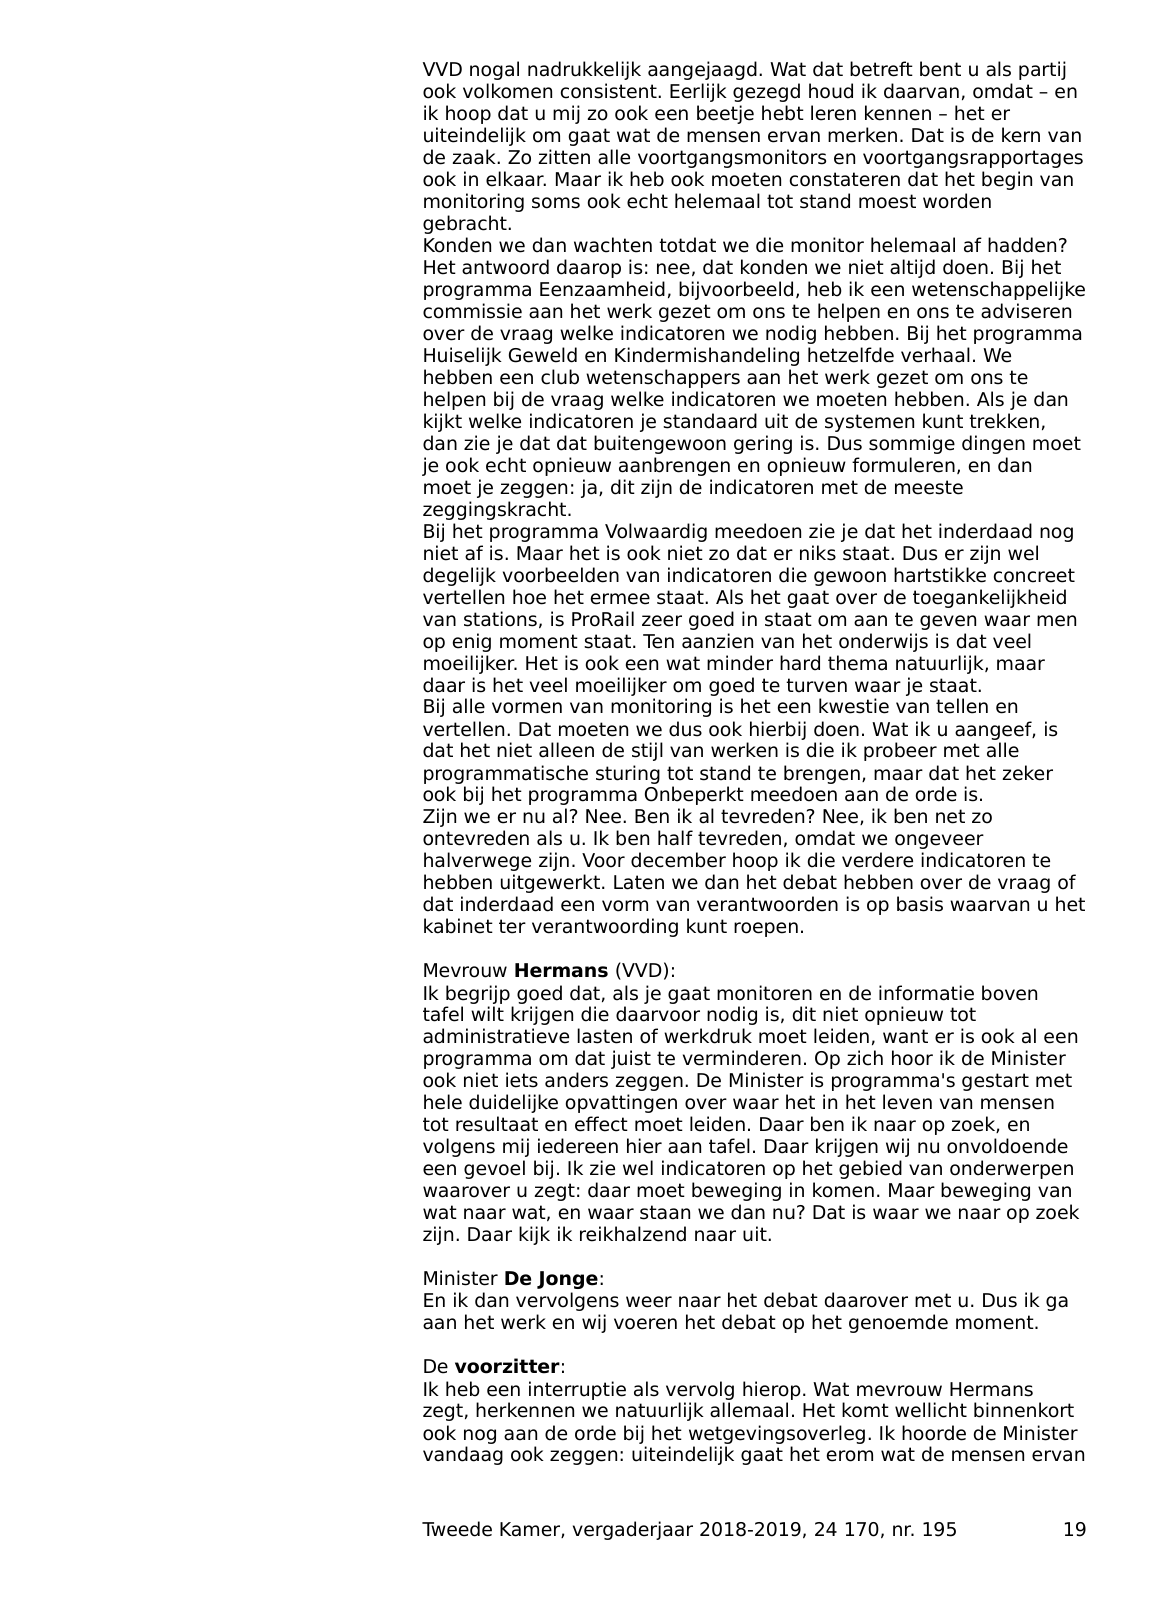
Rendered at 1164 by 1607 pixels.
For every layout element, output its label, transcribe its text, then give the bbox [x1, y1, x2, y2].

text En ik dan vervolgens weer naar het debat daarover met u. Dus ik ga aan het werk en wij voeren het debat op het genoemde moment. [422, 1290, 1087, 1334]
text Bij alle vormen van monitoring is het een kwestie van tellen en vertellen. Dat moeten we dus ook hierbij doen. Wat ik u aangeef, is dat het niet alleen de stijl van werken is die ik probeer met alle programmatische sturing tot stand te brengen, maar dat het zeker ook bij het programma Onbeperkt meedoen aan de orde is. [422, 696, 1087, 806]
text Konden we dan wachten totdat we die monitor helemaal af hadden? Het antwoord daarop is: nee, dat konden we niet altijd doen. Bij het programma Eenzaamheid, bijvoorbeeld, heb ik een wetenschappelijke commissie aan het werk gezet om ons te helpen en ons te adviseren over de vraag welke indicatoren we nodig hebben. Bij het programma Huiselijk Geweld en Kindermishandeling hetzelfde verhaal. We hebben een club wetenschappers aan het werk gezet om ons te helpen bij de vraag welke indicatoren we moeten hebben. Als je dan kijkt welke indicatoren je standaard uit de systemen kunt trekken, dan zie je dat dat buitengewoon gering is. Dus sommige dingen moet je ook echt opnieuw aanbrengen en opnieuw formuleren, en dan moet je zeggen: ja, dit zijn de indicatoren met de meeste zeggingskracht. [422, 235, 1087, 521]
text Ik begrijp goed dat, als je gaat monitoren en de informatie boven tafel wilt krijgen die daarvoor nodig is, dit niet opnieuw tot administratieve lasten of werkdruk moet leiden, want er is ook al een programma om dat juist te verminderen. Op zich hoor ik de Minister ook niet iets anders zeggen. De Minister is programma's gestart met hele duidelijke opvattingen over waar het in het leven van mensen tot resultaat en effect moet leiden. Daar ben ik naar op zoek, en volgens mij iedereen hier aan tafel. Daar krijgen wij nu onvoldoende een gevoel bij. Ik zie wel indicatoren op het gebied van onderwerpen waarover u zegt: daar moet beweging in komen. Maar beweging van wat naar wat, en waar staan we dan nu? Dat is waar we naar op zoek zijn. Daar kijk ik reikhalzend naar uit. [422, 982, 1087, 1246]
text De voorzitter: [422, 1356, 1087, 1378]
text Minister De Jonge: [422, 1268, 1087, 1290]
text VVD nogal nadrukkelijk aangejaagd. Wat dat betreft bent u als partij ook volkomen consistent. Eerlijk gezegd houd ik daarvan, omdat – en ik hoop dat u mij zo ook een beetje hebt leren kennen – het er uiteindelijk om gaat wat de mensen ervan merken. Dat is de kern van de zaak. Zo zitten alle voortgangsmonitors en voortgangsrapportages ook in elkaar. Maar ik heb ook moeten constateren dat het begin van monitoring soms ook echt helemaal tot stand moest worden gebracht. [422, 59, 1087, 235]
text Zijn we er nu al? Nee. Ben ik al tevreden? Nee, ik ben net zo ontevreden als u. Ik ben half tevreden, omdat we ongeveer halverwege zijn. Voor december hoop ik die verdere indicatoren te hebben uitgewerkt. Laten we dan het debat hebben over de vraag of dat inderdaad een vorm van verantwoorden is op basis waarvan u het kabinet ter verantwoording kunt roepen. [422, 806, 1087, 938]
text Ik heb een interruptie als vervolg hierop. Wat mevrouw Hermans zegt, herkennen we natuurlijk allemaal. Het komt wellicht binnenkort ook nog aan de orde bij het wetgevingsoverleg. Ik hoorde de Minister vandaag ook zeggen: uiteindelijk gaat het erom wat de mensen ervan [422, 1378, 1087, 1466]
text Mevrouw Hermans (VVD): [422, 960, 1087, 982]
text Bij het programma Volwaardig meedoen zie je dat het inderdaad nog niet af is. Maar het is ook niet zo dat er niks staat. Dus er zijn wel degelijk voorbeelden van indicatoren die gewoon hartstikke concreet vertellen hoe het ermee staat. Als het gaat over de toegankelijkheid van stations, is ProRail zeer goed in staat om aan te geven waar men op enig moment staat. Ten aanzien van het onderwijs is dat veel moeilijker. Het is ook een wat minder hard thema natuurlijk, maar daar is het veel moeilijker om goed te turven waar je staat. [422, 521, 1087, 696]
